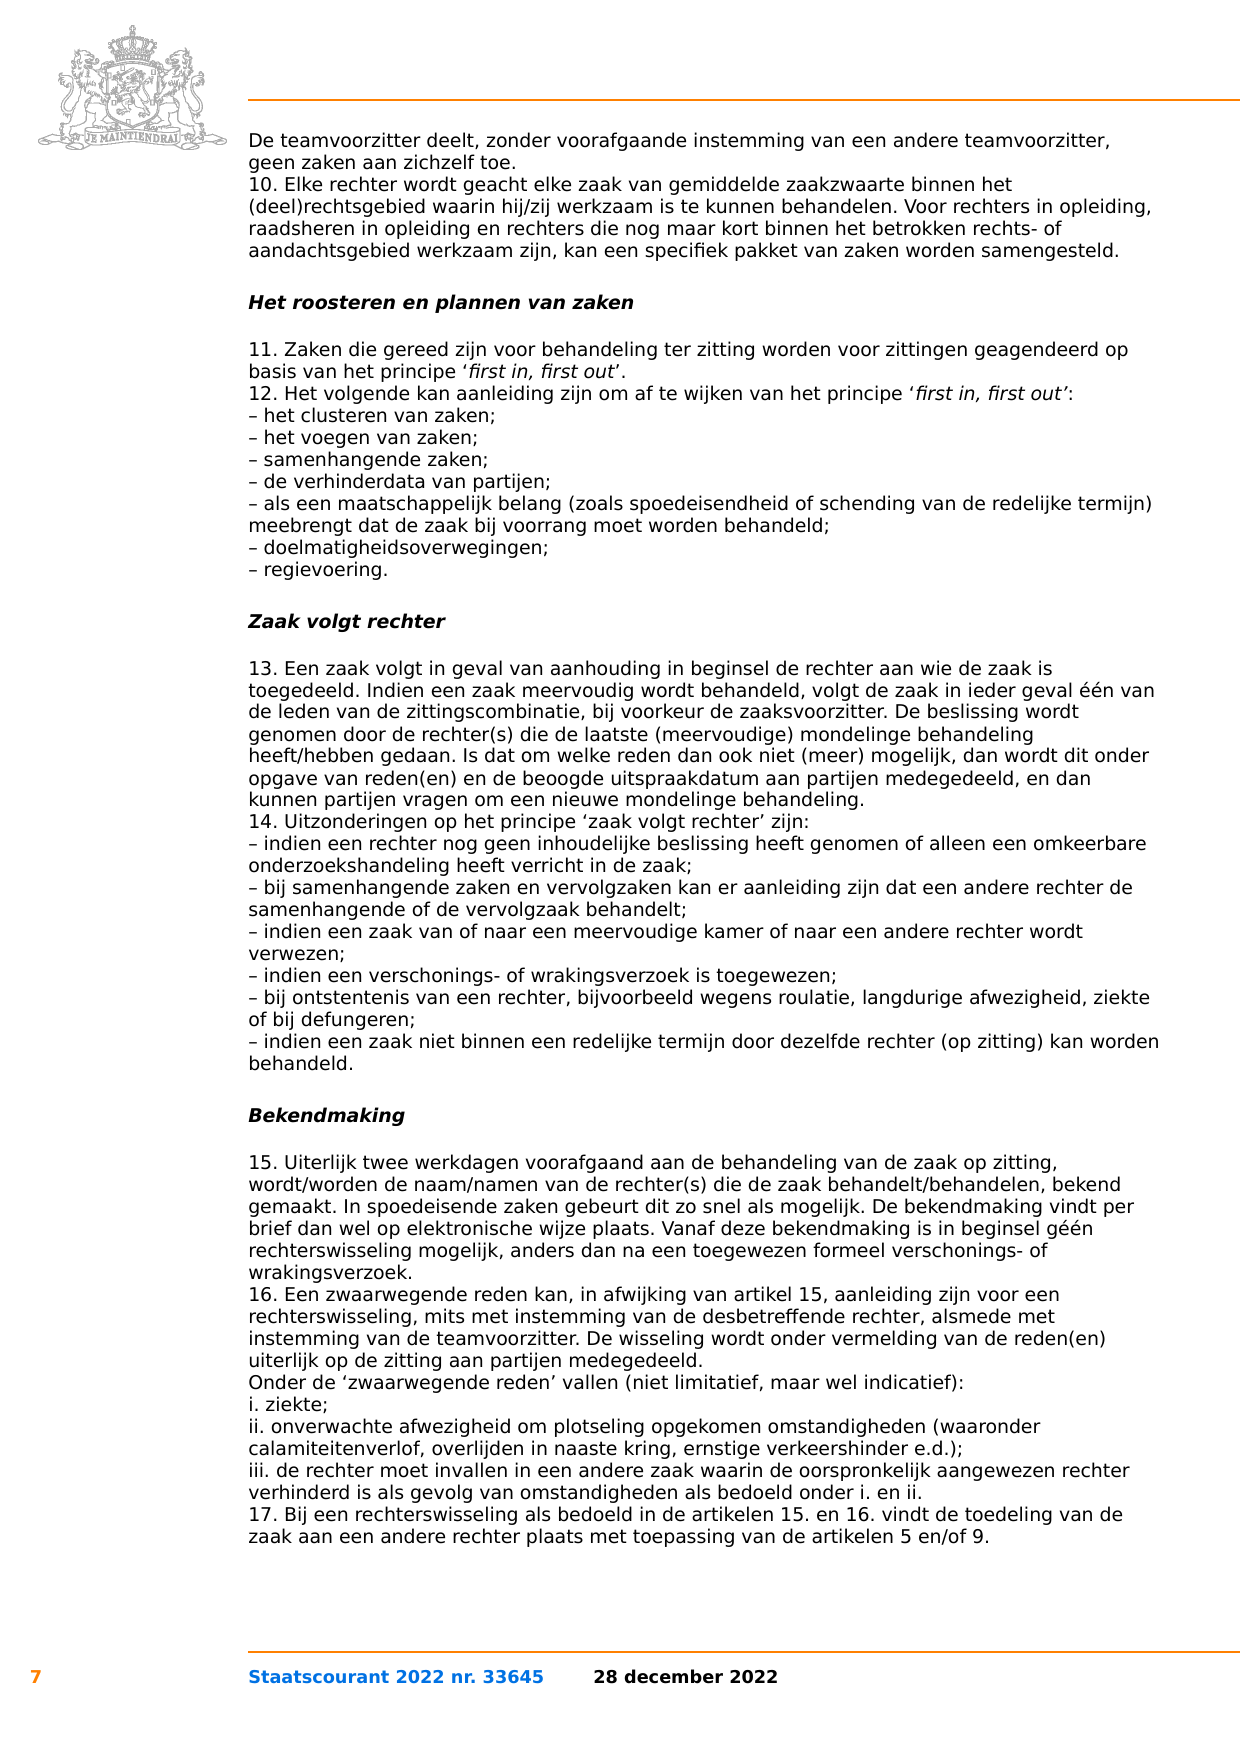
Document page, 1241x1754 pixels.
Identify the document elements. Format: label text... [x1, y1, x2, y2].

text – als een maatschappelijk belang (zoals spoedeisendheid of schending van de redelijke termijn) meebrengt dat de zaak bij voorrang moet worden behandeld; [248, 493, 1163, 537]
text – de verhinderdata van partijen; [248, 471, 1163, 493]
picture [38, 25, 227, 150]
text 14. Uitzonderingen op het principe ‘zaak volgt rechter’ zijn: [248, 811, 1163, 833]
text 10. Elke rechter wordt geacht elke zaak van gemiddelde zaakzwaarte binnen het (deel)rechtsgebied waarin hij/zij werkzaam is te kunnen behandelen. Voor rechters in opleiding, raadsheren in opleiding en rechters die nog maar kort binnen het betrokken rechts- of aandachtsgebied werkzaam zijn, kan een specifiek pakket van zaken worden samengesteld. [248, 174, 1163, 262]
text – bij ontstentenis van een rechter, bijvoorbeeld wegens roulatie, langdurige afwezigheid, ziekte of bij defungeren; [248, 987, 1163, 1031]
text – indien een verschonings- of wrakingsverzoek is toegewezen; [248, 965, 1163, 987]
text Onder de ‘zwaarwegende reden’ vallen (niet limitatief, maar wel indicatief): [248, 1372, 1163, 1394]
text – indien een zaak van of naar een meervoudige kamer of naar een andere rechter wordt verwezen; [248, 921, 1163, 965]
text ii. onverwachte afwezigheid om plotseling opgekomen omstandigheden (waaronder calamiteitenverlof, overlijden in naaste kring, ernstige verkeershinder e.d.); [248, 1416, 1163, 1460]
text – indien een zaak niet binnen een redelijke termijn door dezelfde rechter (op zitting) kan worden behandeld. [248, 1031, 1163, 1075]
text 11. Zaken die gereed zijn voor behandeling ter zitting worden voor zittingen geagendeerd op basis van het principe ‘first in, first out’. [248, 339, 1163, 383]
text 17. Bij een rechterswisseling als bedoeld in de artikelen 15. en 16. vindt de toedeling van de zaak aan een andere rechter plaats met toepassing van de artikelen 5 en/of 9. [248, 1504, 1163, 1548]
subtitle Het roosteren en plannen van zaken [248, 292, 1163, 314]
text 13. Een zaak volgt in geval van aanhouding in beginsel de rechter aan wie de zaak is toegedeeld. Indien een zaak meervoudig wordt behandeld, volgt de zaak in ieder geval één van de leden van de zittingscombinatie, bij voorkeur de zaaksvoorzitter. De beslissing wordt genomen door de rechter(s) die de laatste (meervoudige) mondelinge behandeling heeft/hebben gedaan. Is dat om welke reden dan ook niet (meer) mogelijk, dan wordt dit onder opgave van reden(en) en de beoogde uitspraakdatum aan partijen medegedeeld, en dan kunnen partijen vragen om een nieuwe mondelinge behandeling. [248, 657, 1163, 811]
text iii. de rechter moet invallen in een andere zaak waarin de oorspronkelijk aangewezen rechter verhinderd is als gevolg van omstandigheden als bedoeld onder i. en ii. [248, 1460, 1163, 1504]
text – regievoering. [248, 558, 1163, 581]
text – bij samenhangende zaken en vervolgzaken kan er aanleiding zijn dat een andere rechter de samenhangende of de vervolgzaak behandelt; [248, 877, 1163, 921]
text De teamvoorzitter deelt, zonder voorafgaande instemming van een andere teamvoorzitter, geen zaken aan zichzelf toe. [248, 130, 1163, 174]
text – samenhangende zaken; [248, 449, 1163, 471]
subtitle Bekendmaking [248, 1105, 1163, 1127]
text 15. Uiterlijk twee werkdagen voorafgaand aan de behandeling van de zaak op zitting, wordt/worden de naam/namen van de rechter(s) die de zaak behandelt/behandelen, bekend gemaakt. In spoedeisende zaken gebeurt dit zo snel als mogelijk. De bekendmaking vindt per brief dan wel op elektronische wijze plaats. Vanaf deze bekendmaking is in beginsel géén rechterswisseling mogelijk, anders dan na een toegewezen formeel verschonings- of wrakingsverzoek. [248, 1152, 1163, 1284]
subtitle Zaak volgt rechter [248, 611, 1163, 632]
text – indien een rechter nog geen inhoudelijke beslissing heeft genomen of alleen een omkeerbare onderzoekshandeling heeft verricht in de zaak; [248, 833, 1163, 877]
text 12. Het volgende kan aanleiding zijn om af te wijken van het principe ‘first in, first out’: [248, 383, 1163, 405]
text – het clusteren van zaken; [248, 405, 1163, 427]
text i. ziekte; [248, 1394, 1163, 1416]
text 16. Een zwaarwegende reden kan, in afwijking van artikel 15, aanleiding zijn voor een rechterswisseling, mits met instemming van de desbetreffende rechter, alsmede met instemming van de teamvoorzitter. De wisseling wordt onder vermelding van de reden(en) uiterlijk op de zitting aan partijen medegedeeld. [248, 1284, 1163, 1372]
text – het voegen van zaken; [248, 427, 1163, 449]
text – doelmatigheidsoverwegingen; [248, 537, 1163, 558]
